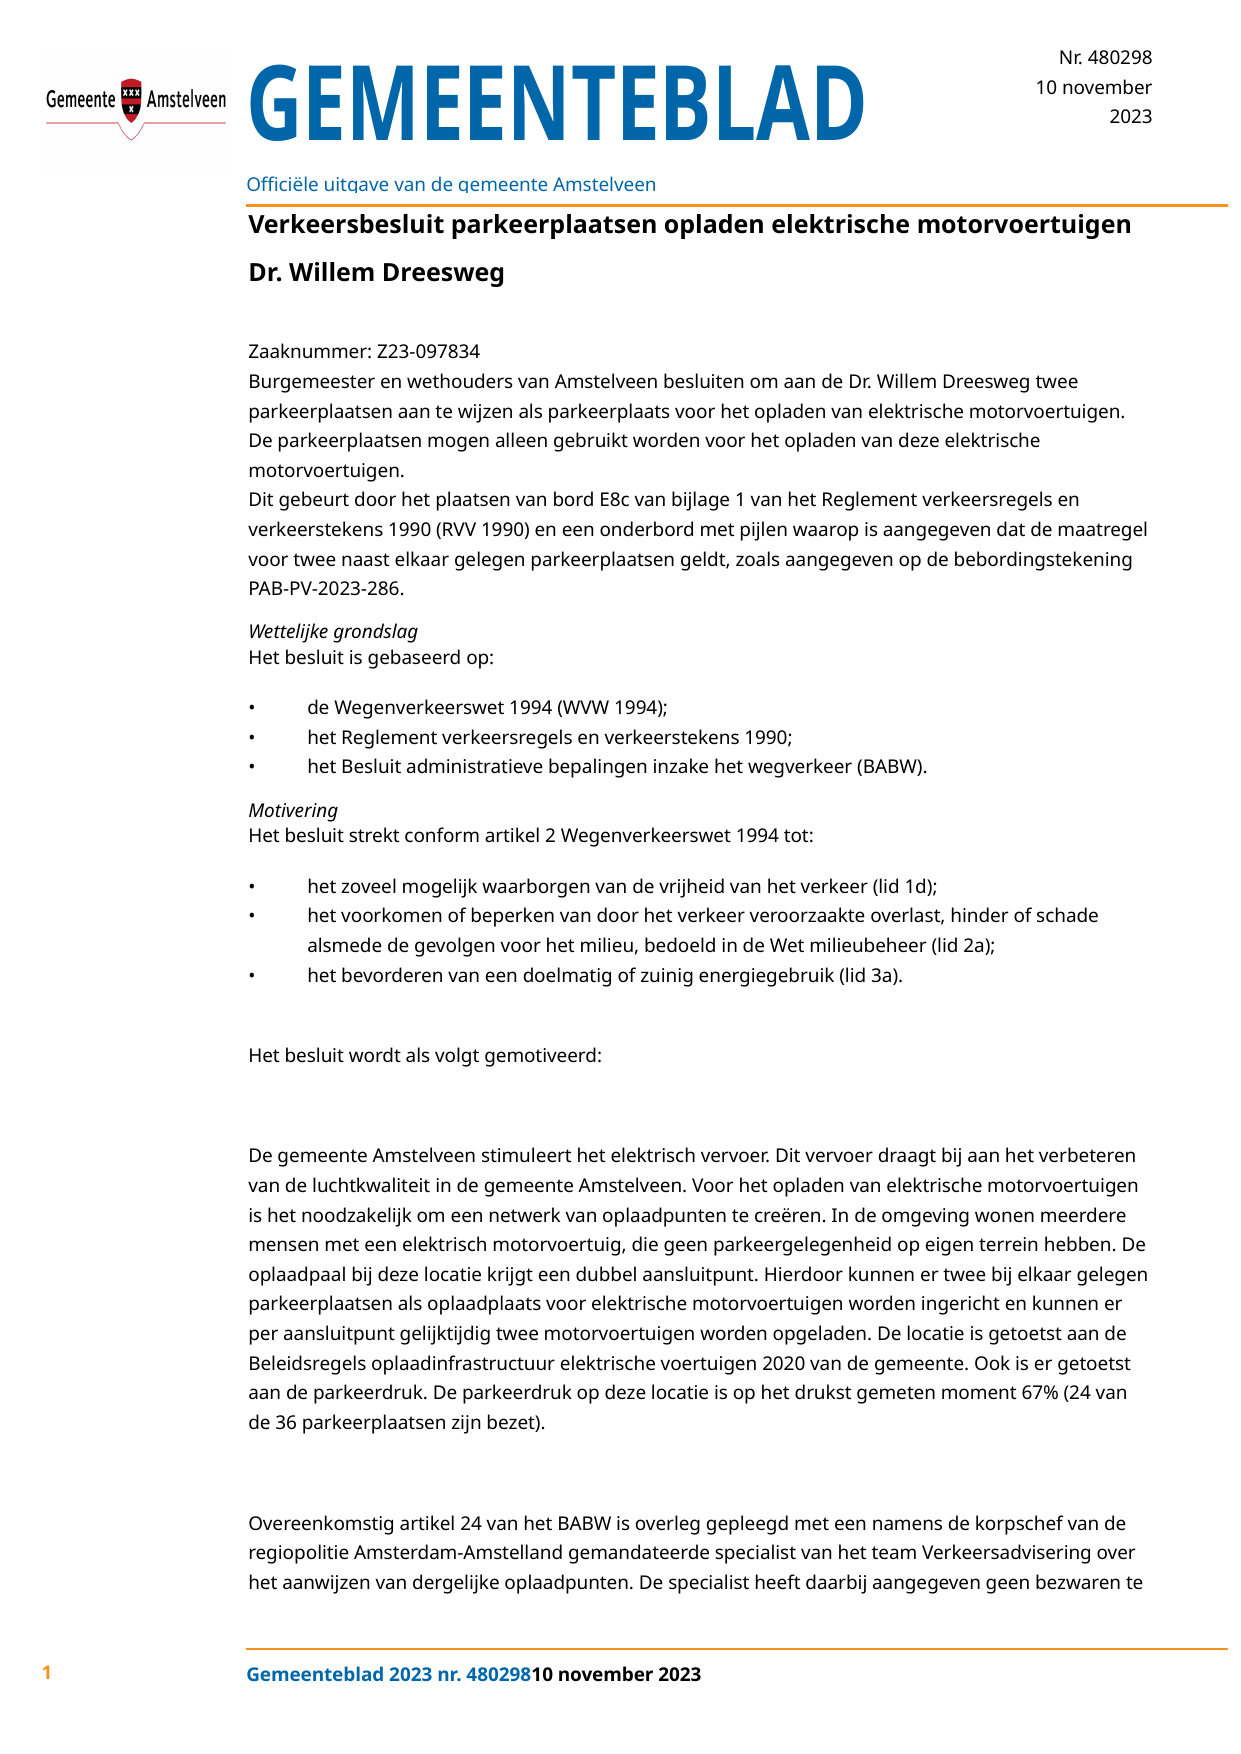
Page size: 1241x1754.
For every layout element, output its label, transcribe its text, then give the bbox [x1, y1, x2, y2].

text Motivering [248, 797, 1152, 823]
list het Besluit administratieve bepalingen inzake het wegverkeer (BABW). [248, 754, 1152, 779]
list het Reglement verkeersregels en verkeerstekens 1990; [248, 724, 1152, 750]
text Burgemeester en wethouders van Amstelveen besluiten om aan de Dr. Willem Dreesweg twee parkeerplaatsen aan te wijzen als parkeerplaats voor het opladen van elektrische motorvoertuigen. De parkeerplaatsen mogen alleen gebruikt worden voor het opladen van deze elektrische motorvoertuigen. [248, 368, 1152, 483]
text Het besluit strekt conform artikel 2 Wegenverkeerswet 1994 tot: [248, 823, 1152, 848]
text Dit gebeurt door het plaatsen van bord E8c van bijlage 1 van het Reglement verkeersregels en verkeerstekens 1990 (RVV 1990) en een onderbord met pijlen waarop is aangegeven dat de maatregel voor twee naast elkaar gelegen parkeerplaatsen geldt, zoals aangegeven op de bebordingstekening PAB-PV-2023-286. [248, 487, 1152, 601]
text Wettelijke grondslag [248, 618, 1152, 644]
list het zoveel mogelijk waarborgen van de vrijheid van het verkeer (lid 1d); [248, 873, 1152, 899]
list het bevorderen van een doelmatig of zuinig energiegebruik (lid 3a). [248, 962, 1152, 987]
text Het besluit wordt als volgt gemotiveerd: [248, 1042, 1152, 1067]
picture [41, 47, 231, 172]
text Overeenkomstig artikel 24 van het BABW is overleg gepleegd met een namens de korpschef van de regiopolitie Amsterdam-Amstelland gemandateerde specialist van het team Verkeersadvisering over het aanwijzen van dergelijke oplaadpunten. De specialist heeft daarbij aangegeven geen bezwaren te [248, 1510, 1152, 1594]
text De gemeente Amstelveen stimuleert het elektrisch vervoer. Dit vervoer draagt bij aan het verbeteren van de luchtkwaliteit in de gemeente Amstelveen. Voor het opladen van elektrische motorvoertuigen is het noodzakelijk om een netwerk van oplaadpunten te creëren. In de omgeving wonen meerdere mensen met een elektrisch motorvoertuig, die geen parkeergelegenheid op eigen terrein hebben. De oplaadpaal bij deze locatie krijgt een dubbel aansluitpunt. Hierdoor kunnen er twee bij elkaar gelegen parkeerplaatsen als oplaadplaats voor elektrische motorvoertuigen worden ingericht en kunnen er per aansluitpunt gelijktijdig twee motorvoertuigen worden opgeladen. De locatie is getoetst aan de Beleidsregels oplaadinfrastructuur elektrische voertuigen 2020 van de gemeente. Ook is er getoetst aan de parkeerdruk. De parkeerdruk op deze locatie is op het drukst gemeten moment 67% (24 van de 36 parkeerplaatsen zijn bezet). [248, 1143, 1152, 1434]
text Verkeersbesluit parkeerplaatsen opladen elektrische motorvoertuigen Dr. Willem Dreesweg [248, 207, 1152, 288]
text Het besluit is gebaseerd op: [248, 644, 1152, 670]
text Zaaknummer: Z23-097834 [248, 339, 1152, 364]
list de Wegenverkeerswet 1994 (WVW 1994); [248, 694, 1152, 720]
list het voorkomen of beperken van door het verkeer veroorzaakte overlast, hinder of schade alsmede de gevolgen voor het milieu, bedoeld in de Wet milieubeheer (lid 2a); [248, 903, 1152, 958]
